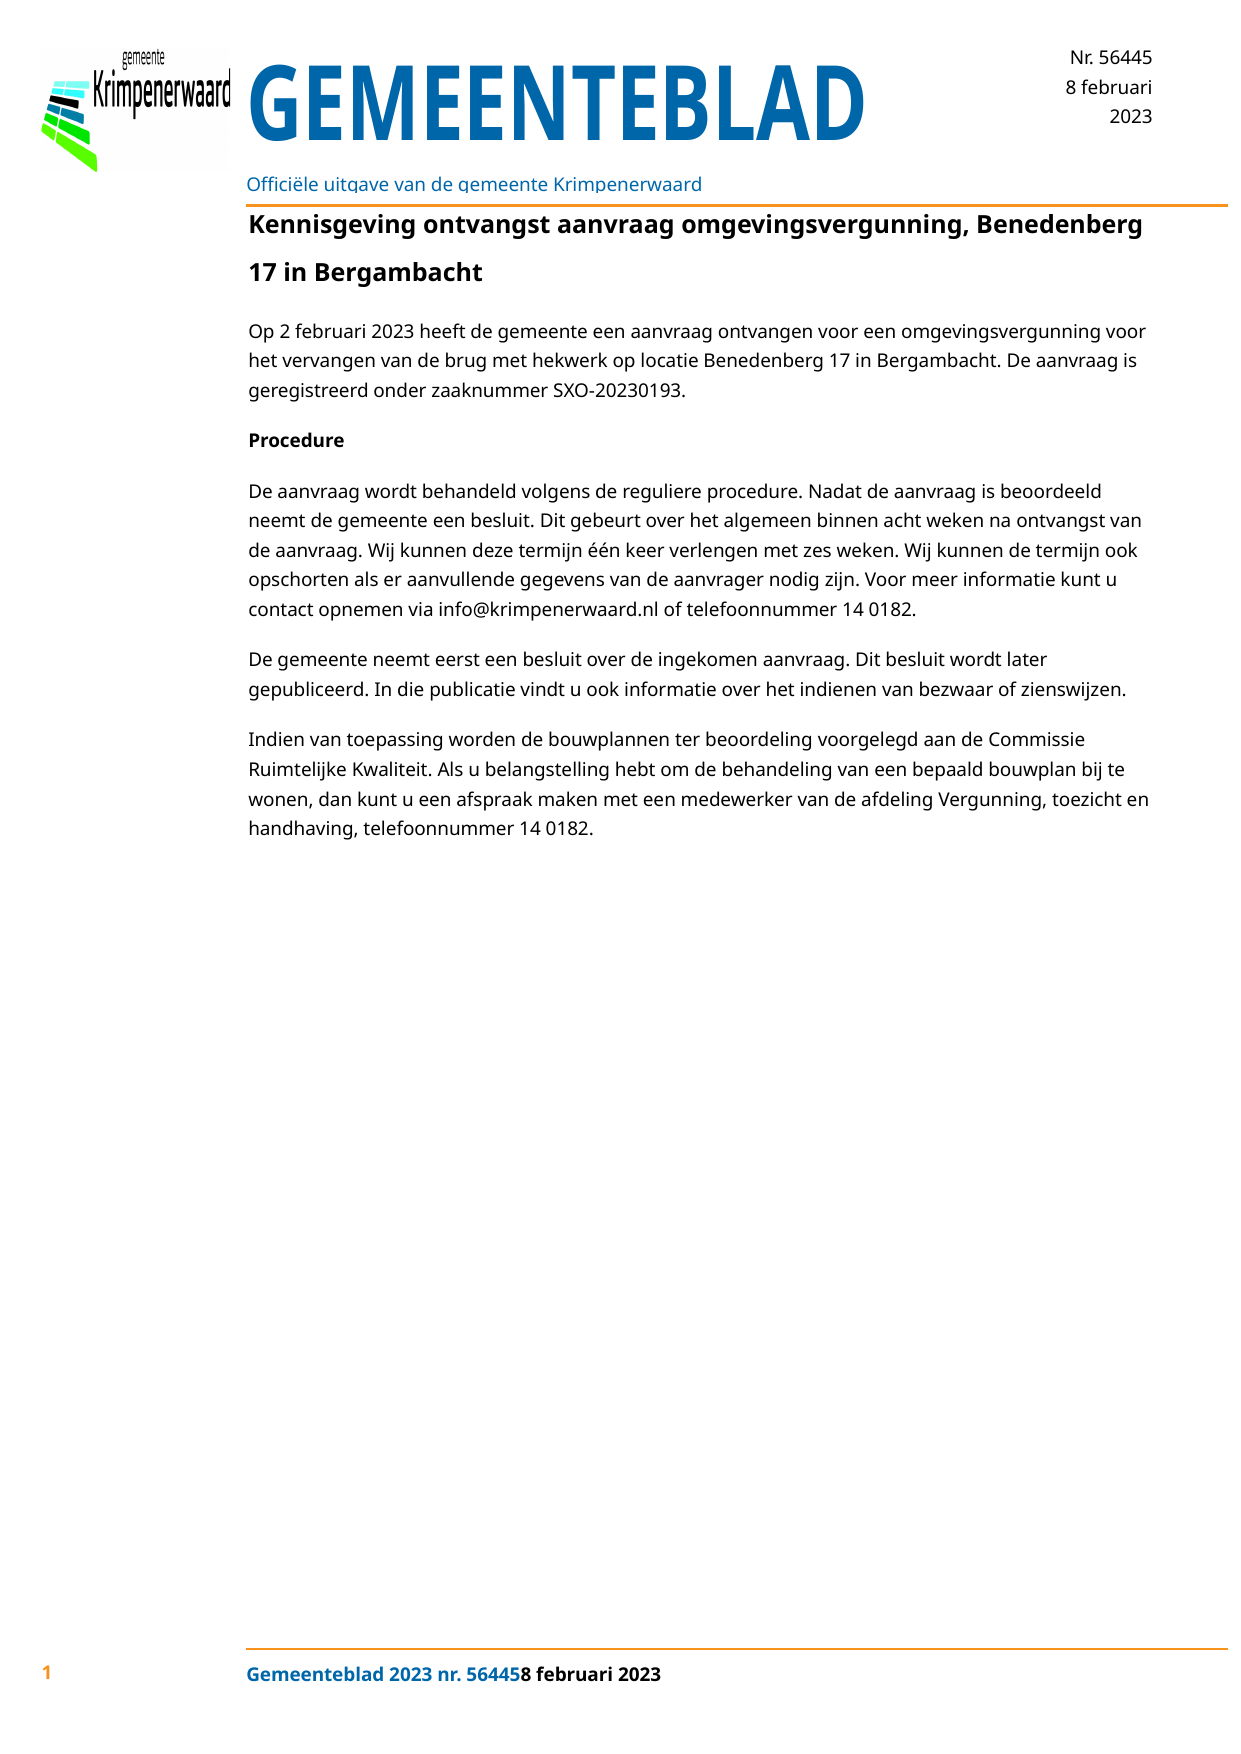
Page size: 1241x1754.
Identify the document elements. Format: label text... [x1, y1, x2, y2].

text De gemeente neemt eerst een besluit over de ingekomen aanvraag. Dit besluit wordt later gepubliceerd. In die publicatie vindt u ook informatie over het indienen van bezwaar of zienswijzen. [248, 647, 1152, 702]
text Kennisgeving ontvangst aanvraag omgevingsvergunning, Benedenberg 17 in Bergambacht [248, 207, 1152, 288]
text Op 2 februari 2023 heeft de gemeente een aanvraag ontvangen voor een omgevingsvergunning voor het vervangen van de brug met hekwerk op locatie Benedenberg 17 in Bergambacht. De aanvraag is geregistreerd onder zaaknummer SXO-20230193. [248, 318, 1152, 403]
text Indien van toepassing worden de bouwplannen ter beoordeling voorgelegd aan de Commissie Ruimtelijke Kwaliteit. Als u belangstelling hebt om de behandeling van een bepaald bouwplan bij te wonen, dan kunt u een afspraak maken met een medewerker van de afdeling Vergunning, toezicht en handhaving, telefoonnummer 14 0182. [248, 727, 1152, 841]
text Procedure [248, 427, 1152, 453]
picture [41, 47, 231, 172]
text De aanvraag wordt behandeld volgens de reguliere procedure. Nadat de aanvraag is beoordeeld neemt de gemeente een besluit. Dit gebeurt over het algemeen binnen acht weken na ontvangst van de aanvraag. Wij kunnen deze termijn één keer verlengen met zes weken. Wij kunnen de termijn ook opschorten als er aanvullende gegevens van de aanvrager nodig zijn. Voor meer informatie kunt u contact opnemen via info@krimpenerwaard.nl of telefoonnummer 14 0182. [248, 478, 1152, 622]
